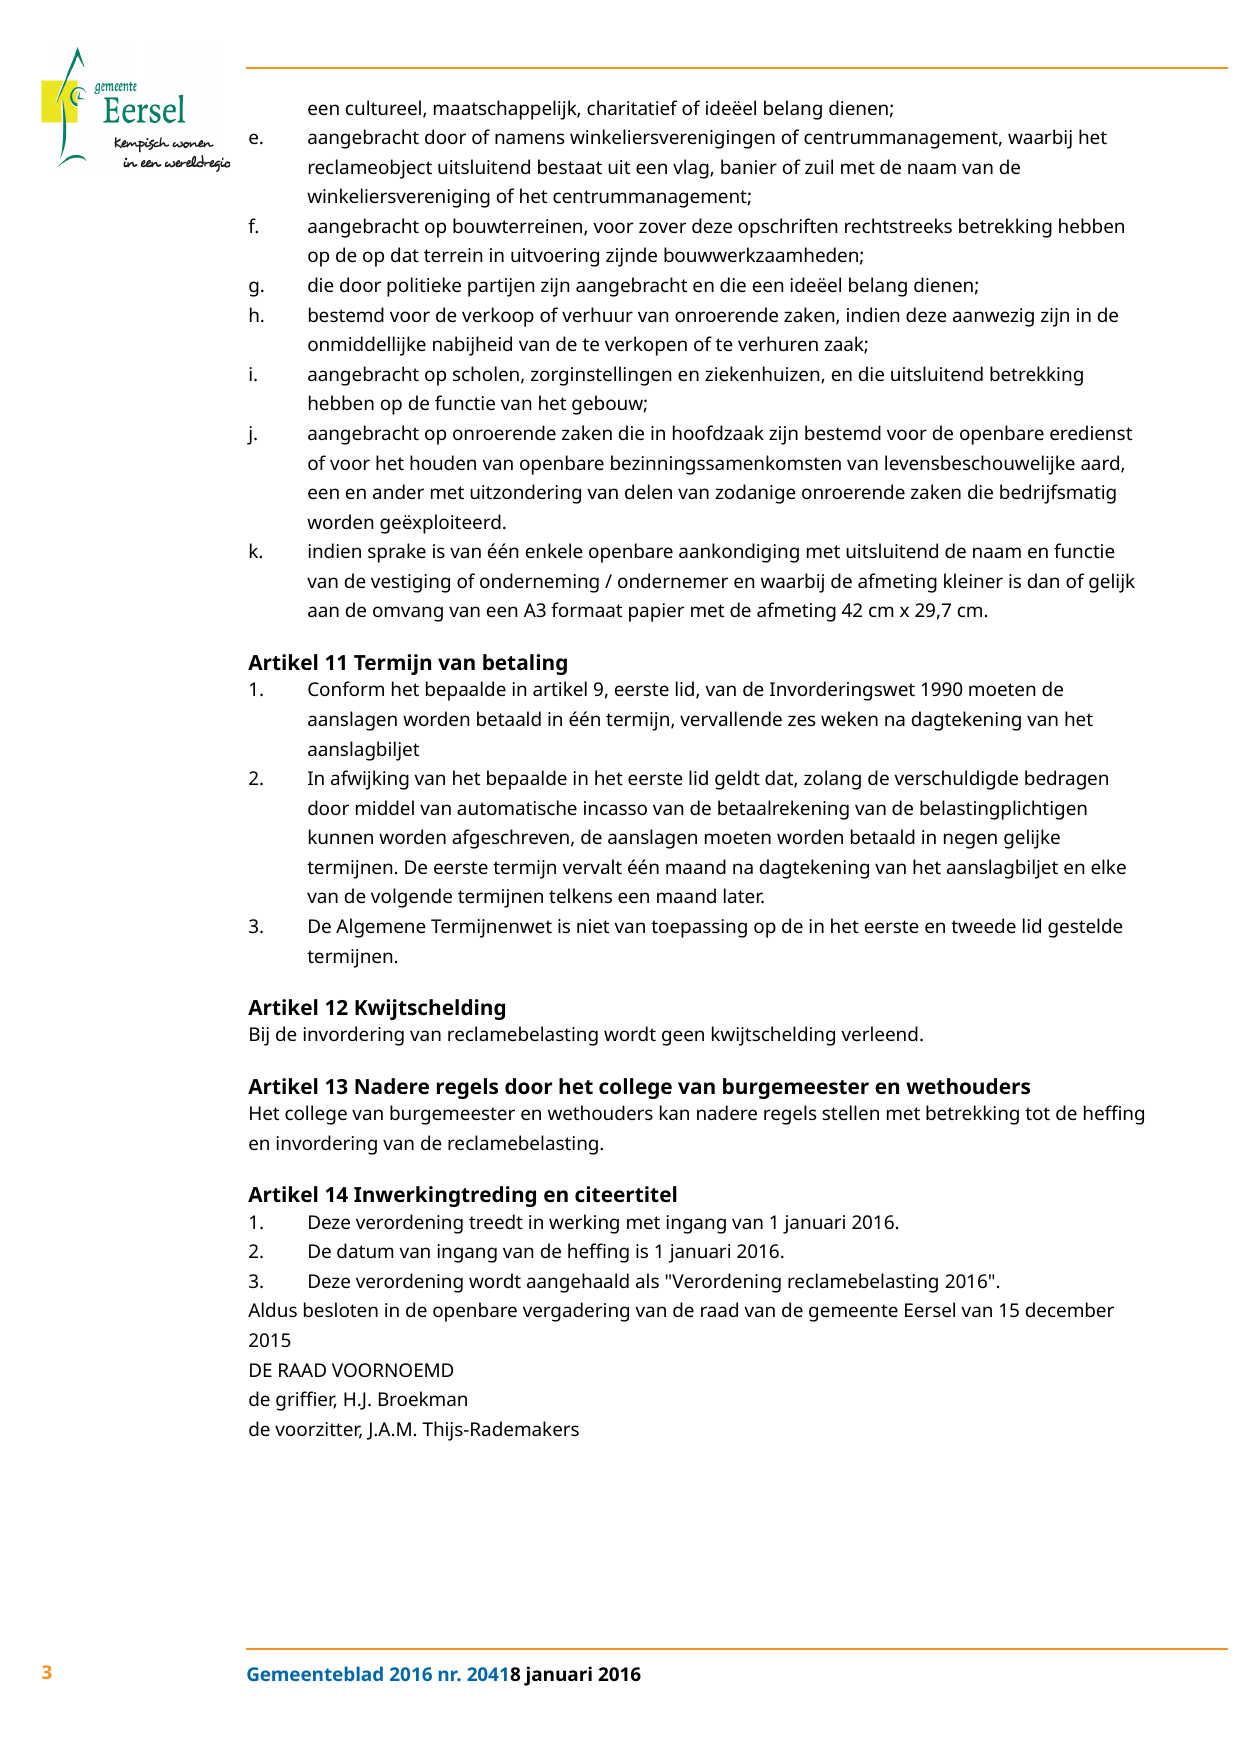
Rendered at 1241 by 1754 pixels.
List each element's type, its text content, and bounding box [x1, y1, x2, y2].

text Aldus besloten in de openbare vergadering van de raad van de gemeente Eersel van 15 december 2015 [248, 1298, 1152, 1353]
list De Algemene Termijnenwet is niet van toepassing op de in het eerste en tweede lid gestelde termijnen. [248, 913, 1152, 968]
list aangebracht op scholen, zorginstellingen en ziekenhuizen, en die uitsluitend betrekking hebben op de functie van het gebouw; [248, 361, 1152, 416]
list een cultureel, maatschappelijk, charitatief of ideëel belang dienen; [248, 95, 1152, 121]
list In afwijking van het bepaalde in het eerste lid geldt dat, zolang de verschuldigde bedragen door middel van automatische incasso van de betaalrekening van de belastingplichtigen kunnen worden afgeschreven, de aanslagen moeten worden betaald in negen gelijke termijnen. De eerste termijn vervalt één maand na dagtekening van het aanslagbiljet en elke van de volgende termijnen telkens een maand later. [248, 765, 1152, 909]
picture [41, 47, 231, 172]
list indien sprake is van één enkele openbare aankondiging met uitsluitend de naam en functie van de vestiging of onderneming / ondernemer en waarbij de afmeting kleiner is dan of gelijk aan de omvang van een A3 formaat papier met de afmeting 42 cm x 29,7 cm. [248, 538, 1152, 623]
list aangebracht door of namens winkeliersverenigingen of centrummanagement, waarbij het reclameobject uitsluitend bestaat uit een vlag, banier of zuil met de naam van de winkeliersvereniging of het centrummanagement; [248, 124, 1152, 209]
list Deze verordening treedt in werking met ingang van 1 januari 2016. [248, 1209, 1152, 1235]
list bestemd voor de verkoop of verhuur van onroerende zaken, indien deze aanwezig zijn in de onmiddellijke nabijheid van de te verkopen of te verhuren zaak; [248, 302, 1152, 357]
list aangebracht op bouwterreinen, voor zover deze opschriften rechtstreeks betrekking hebben op de op dat terrein in uitvoering zijnde bouwwerkzaamheden; [248, 213, 1152, 268]
list Deze verordening wordt aangehaald als "Verordening reclamebelasting 2016". [248, 1268, 1152, 1294]
list aangebracht op onroerende zaken die in hoofdzaak zijn bestemd voor de openbare eredienst of voor het houden van openbare bezinningssamenkomsten van levensbeschouwelijke aard, een en ander met uitzondering van delen van zodanige onroerende zaken die bedrijfsmatig worden geëxploiteerd. [248, 420, 1152, 535]
text Artikel 11 Termijn van betaling [248, 648, 1152, 677]
text Artikel 12 Kwijtschelding [248, 993, 1152, 1022]
list Conform het bepaalde in artikel 9, eerste lid, van de Invorderingswet 1990 moeten de aanslagen worden betaald in één termijn, vervallende zes weken na dagtekening van het aanslagbiljet [248, 677, 1152, 761]
text Het college van burgemeester en wethouders kan nadere regels stellen met betrekking tot de heffing en invordering van de reclamebelasting. [248, 1101, 1152, 1156]
text de voorzitter, J.A.M. Thijs-Rademakers [248, 1416, 1152, 1442]
text Artikel 14 Inwerkingtreding en citeertitel [248, 1181, 1152, 1209]
list die door politieke partijen zijn aangebracht en die een ideëel belang dienen; [248, 272, 1152, 298]
text DE RAAD VOORNOEMD [248, 1357, 1152, 1383]
text Bij de invordering van reclamebelasting wordt geen kwijtschelding verleend. [248, 1022, 1152, 1047]
text Artikel 13 Nadere regels door het college van burgemeester en wethouders [248, 1072, 1152, 1101]
text de griffier, H.J. Broekman [248, 1386, 1152, 1412]
list De datum van ingang van de heffing is 1 januari 2016. [248, 1238, 1152, 1264]
